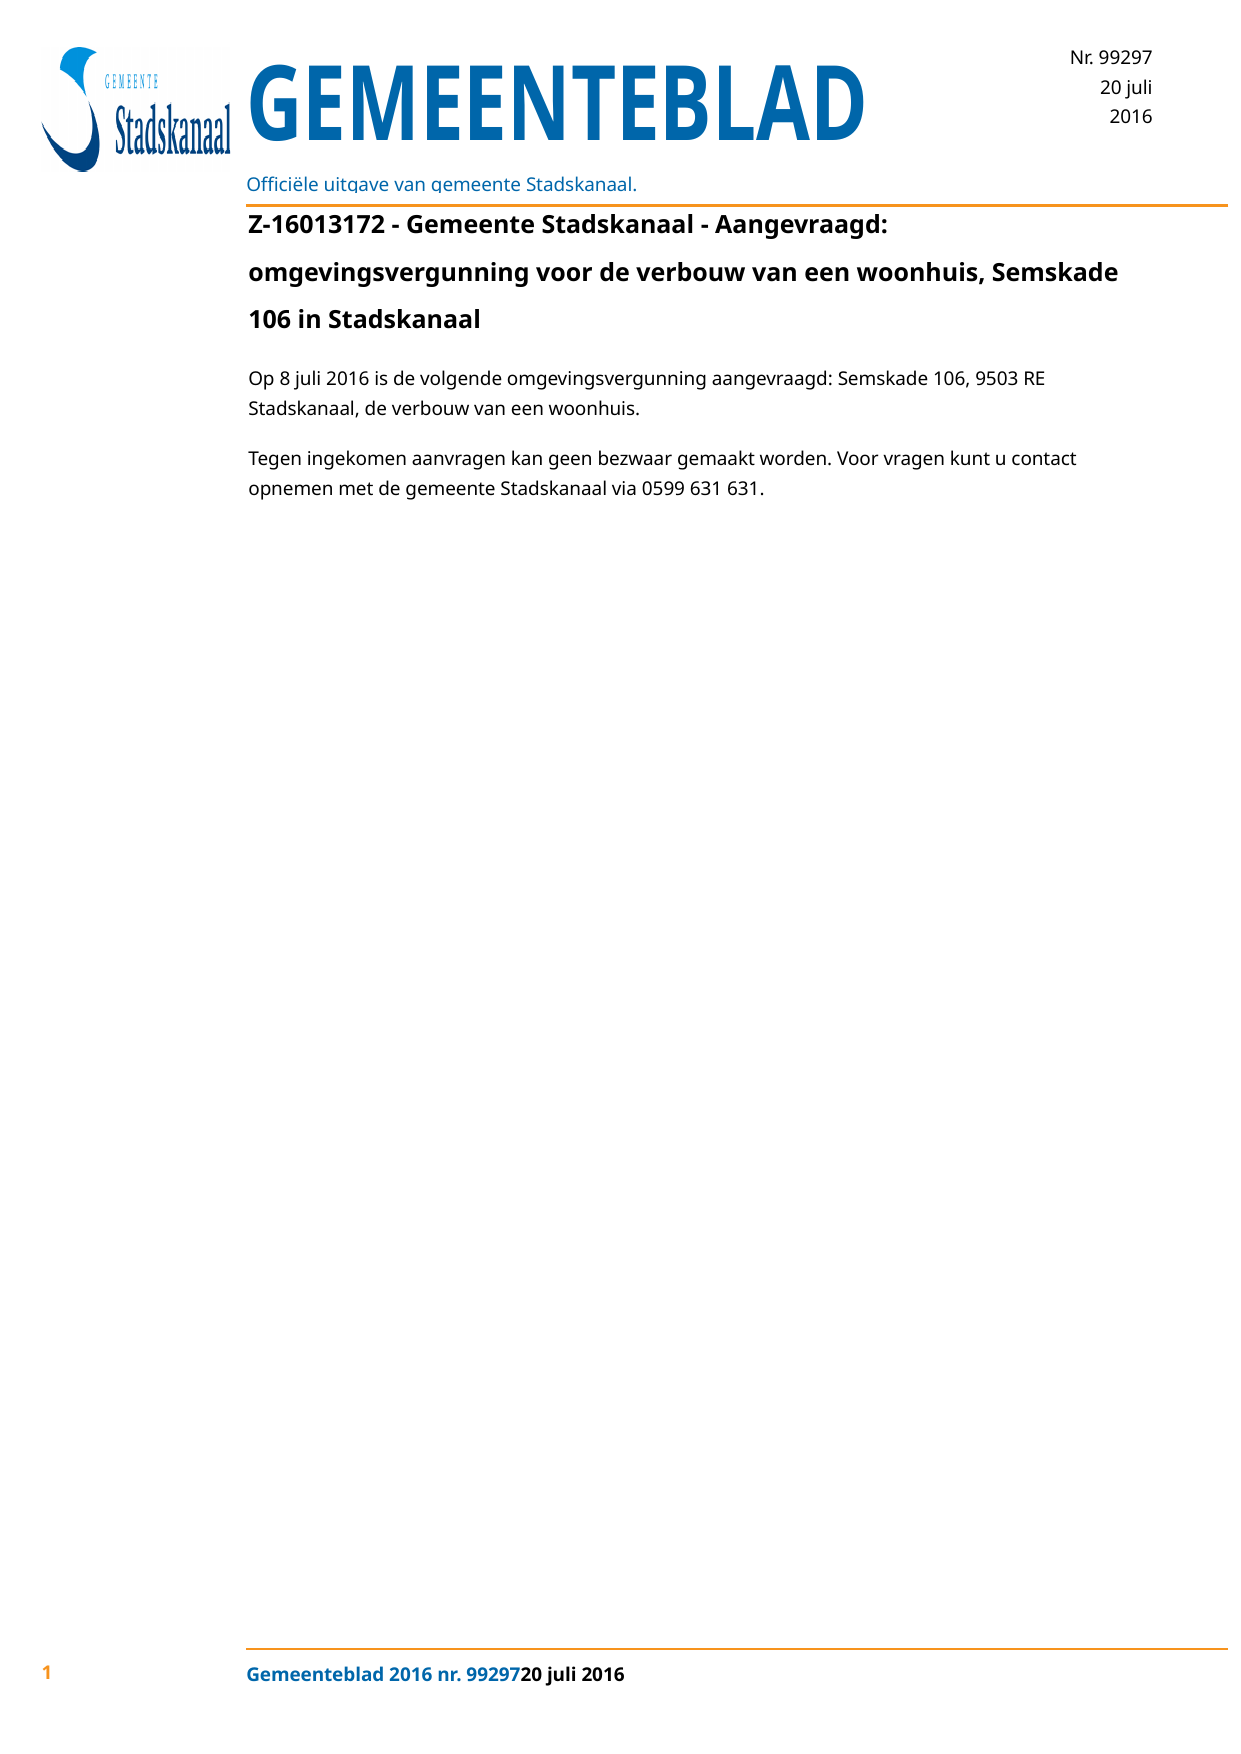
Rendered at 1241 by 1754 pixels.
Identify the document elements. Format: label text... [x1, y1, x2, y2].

text Z-16013172 - Gemeente Stadskanaal - Aangevraagd: omgevingsvergunning voor de verbouw van een woonhuis, Semskade 106 in Stadskanaal [248, 207, 1152, 336]
text Op 8 juli 2016 is de volgende omgevingsvergunning aangevraagd: Semskade 106, 9503 RE Stadskanaal, de verbouw van een woonhuis. [248, 366, 1152, 421]
picture [41, 47, 231, 172]
text Tegen ingekomen aanvragen kan geen bezwaar gemaakt worden. Voor vragen kunt u contact opnemen met de gemeente Stadskanaal via 0599 631 631. [248, 446, 1152, 501]
